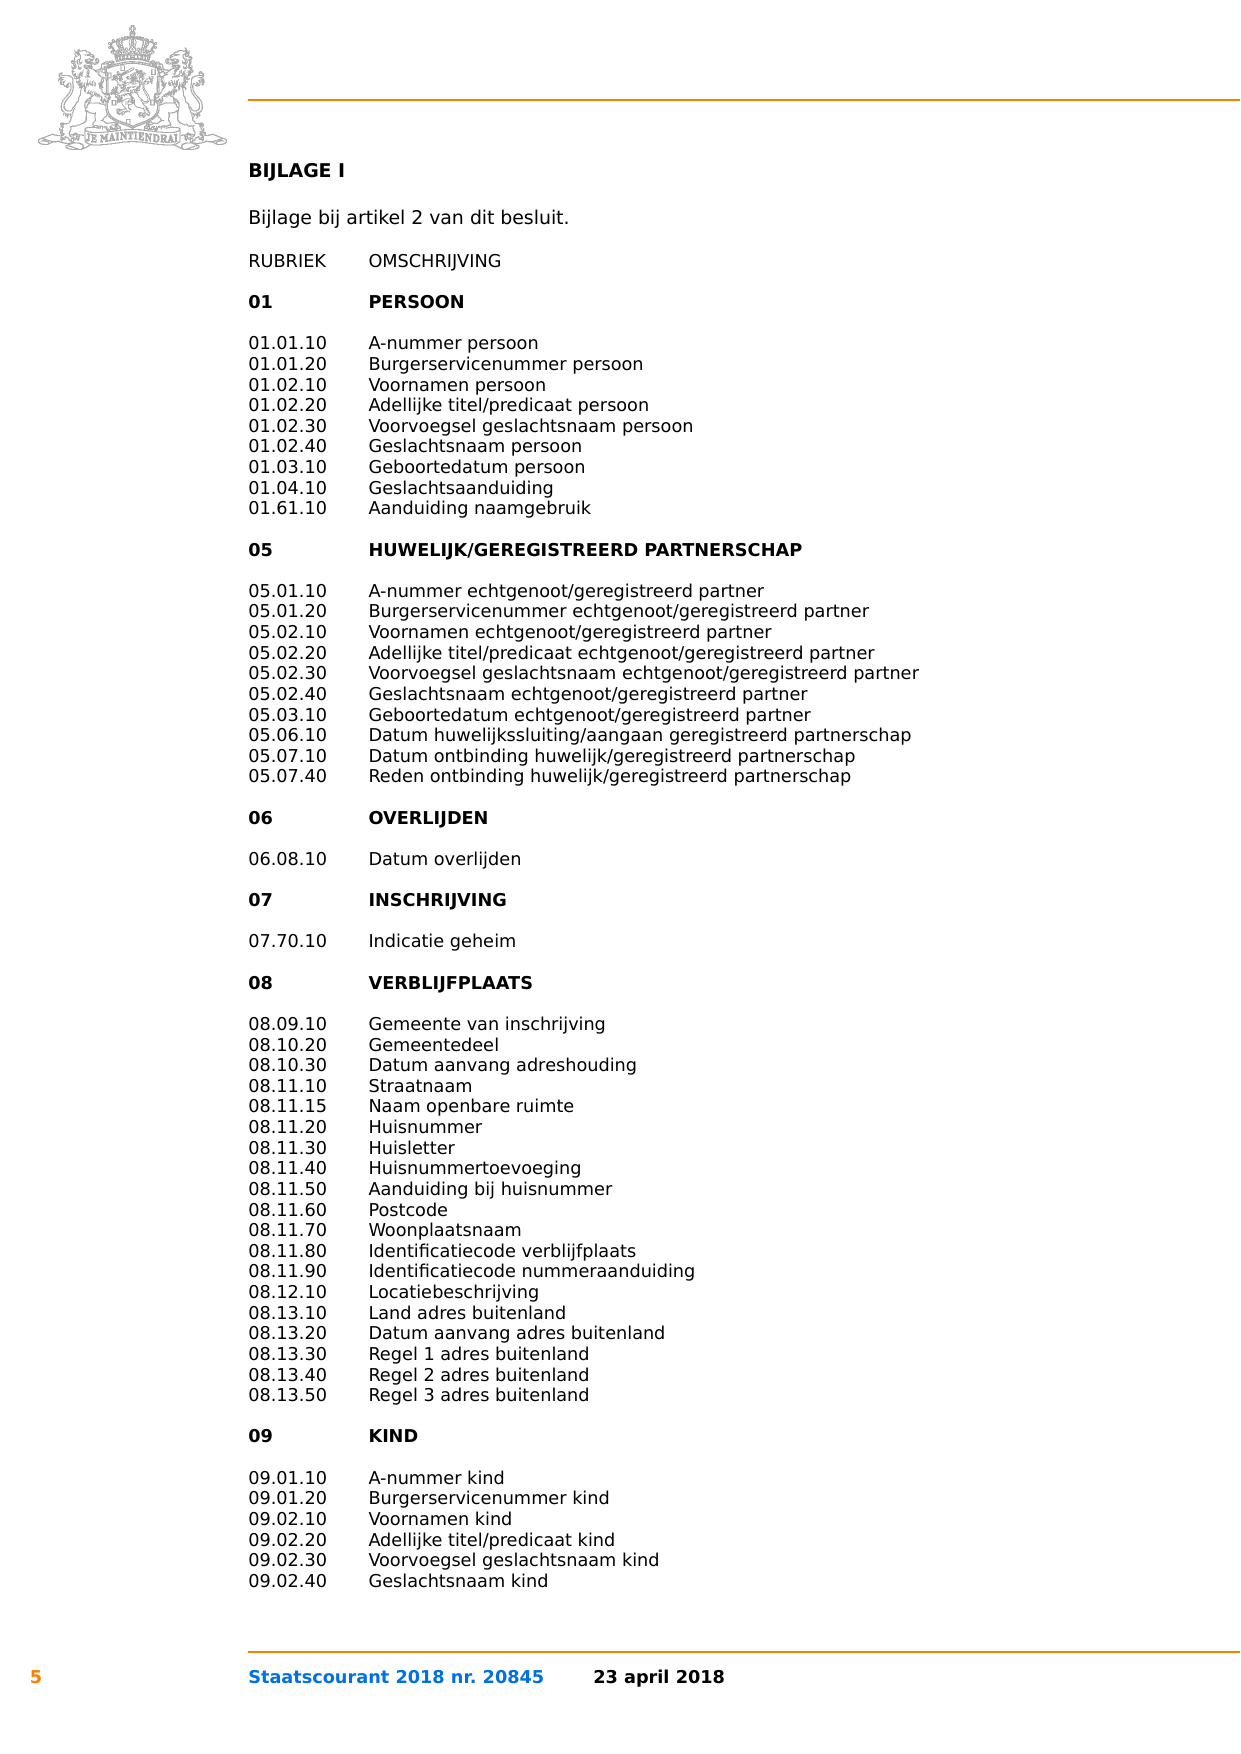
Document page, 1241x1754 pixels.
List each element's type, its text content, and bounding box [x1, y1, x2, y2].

table_cell Huisnummertoevoeging [363, 1158, 1163, 1179]
table_cell 08.11.20 [248, 1117, 362, 1138]
table_cell 05.03.10 [248, 705, 362, 725]
table_cell [248, 1447, 362, 1468]
table_cell OVERLIJDEN [363, 808, 1163, 828]
table_cell Locatiebeschrijving [363, 1282, 1163, 1303]
table_cell 01.01.10 [248, 333, 362, 354]
table_cell 09.01.20 [248, 1488, 362, 1509]
table_cell 08.11.70 [248, 1220, 362, 1241]
table_cell [248, 787, 362, 808]
table_cell Regel 2 adres buitenland [363, 1365, 1163, 1385]
table_cell 08.13.50 [248, 1385, 362, 1406]
table_cell Datum huwelijkssluiting/aangaan geregistreerd partnerschap [363, 725, 1163, 746]
table_cell Gemeente van inschrijving [363, 1014, 1163, 1034]
table_cell 09 [248, 1426, 362, 1447]
table_cell 08.11.10 [248, 1076, 362, 1096]
table_cell Geslachtsnaam persoon [363, 436, 1163, 457]
table_cell Geslachtsnaam kind [363, 1571, 1163, 1591]
table_cell [363, 993, 1163, 1014]
table_cell 05.02.10 [248, 622, 362, 643]
table_cell [248, 1406, 362, 1426]
table_cell 09.02.40 [248, 1571, 362, 1591]
table_cell 08.09.10 [248, 1014, 362, 1034]
table_cell Aanduiding naamgebruik [363, 498, 1163, 519]
table_cell 05.01.10 [248, 581, 362, 601]
table_cell 08.11.15 [248, 1096, 362, 1117]
table_cell Aanduiding bij huisnummer [363, 1179, 1163, 1199]
table_cell 08.11.30 [248, 1138, 362, 1158]
table_cell [363, 828, 1163, 849]
table_cell PERSOON [363, 292, 1163, 313]
table_cell 01.02.30 [248, 416, 362, 436]
table_cell 08.11.80 [248, 1241, 362, 1261]
table_cell [363, 870, 1163, 890]
table_cell [248, 519, 362, 539]
table_cell Geboortedatum persoon [363, 457, 1163, 478]
table_cell 08.13.30 [248, 1344, 362, 1364]
table_cell Adellijke titel/predicaat kind [363, 1530, 1163, 1550]
table_cell Datum aanvang adres buitenland [363, 1323, 1163, 1344]
table_cell Voorvoegsel geslachtsnaam persoon [363, 416, 1163, 436]
table_cell 05.07.10 [248, 746, 362, 766]
table_cell 08.11.90 [248, 1261, 362, 1282]
table_cell [363, 911, 1163, 931]
table_cell 08.12.10 [248, 1282, 362, 1303]
table_cell [248, 952, 362, 973]
table_cell Voorvoegsel geslachtsnaam kind [363, 1550, 1163, 1571]
table_cell Identificatiecode nummeraanduiding [363, 1261, 1163, 1282]
table_cell 07 [248, 890, 362, 911]
table_cell [363, 271, 1163, 292]
table_cell Geslachtsnaam echtgenoot/geregistreerd partner [363, 684, 1163, 704]
table_cell [363, 787, 1163, 808]
table_cell Geslachtsaanduiding [363, 478, 1163, 498]
table_cell VERBLIJFPLAATS [363, 973, 1163, 993]
table_cell 05.06.10 [248, 725, 362, 746]
table_cell [363, 1447, 1163, 1468]
table_cell 09.02.20 [248, 1530, 362, 1550]
table_cell 01.04.10 [248, 478, 362, 498]
table_cell [248, 993, 362, 1014]
table_cell Voornamen kind [363, 1509, 1163, 1529]
table_cell Voornamen echtgenoot/geregistreerd partner [363, 622, 1163, 643]
table_cell Burgerservicenummer echtgenoot/geregistreerd partner [363, 601, 1163, 622]
subtitle BIJLAGE I [248, 160, 1163, 182]
table_cell Burgerservicenummer kind [363, 1488, 1163, 1509]
table_cell A-nummer kind [363, 1468, 1163, 1488]
table_cell 01.03.10 [248, 457, 362, 478]
table_cell [248, 271, 362, 292]
table_cell Voornamen persoon [363, 375, 1163, 395]
table_cell Woonplaatsnaam [363, 1220, 1163, 1241]
table_header RUBRIEK [248, 251, 362, 271]
table_cell 05.02.40 [248, 684, 362, 704]
table_cell Huisletter [363, 1138, 1163, 1158]
table_cell 01.02.10 [248, 375, 362, 395]
table_cell Voorvoegsel geslachtsnaam echtgenoot/geregistreerd partner [363, 663, 1163, 684]
table_cell Indicatie geheim [363, 931, 1163, 952]
table_cell 01.01.20 [248, 354, 362, 374]
table_cell [248, 828, 362, 849]
table_cell 09.01.10 [248, 1468, 362, 1488]
text Bijlage bij artikel 2 van dit besluit. [248, 207, 1163, 229]
table_cell Datum aanvang adreshouding [363, 1055, 1163, 1076]
table_cell Geboortedatum echtgenoot/geregistreerd partner [363, 705, 1163, 725]
table_cell Adellijke titel/predicaat persoon [363, 395, 1163, 416]
table_cell KIND [363, 1426, 1163, 1447]
table_cell 06.08.10 [248, 849, 362, 869]
table_cell Postcode [363, 1200, 1163, 1220]
table_cell Datum overlijden [363, 849, 1163, 869]
table_cell Burgerservicenummer persoon [363, 354, 1163, 374]
table_cell Adellijke titel/predicaat echtgenoot/geregistreerd partner [363, 643, 1163, 663]
table_cell 05.02.30 [248, 663, 362, 684]
table_cell 05.01.20 [248, 601, 362, 622]
table_cell [248, 911, 362, 931]
table_cell Huisnummer [363, 1117, 1163, 1138]
table_cell 08.13.40 [248, 1365, 362, 1385]
table_cell 08.11.40 [248, 1158, 362, 1179]
table_cell 07.70.10 [248, 931, 362, 952]
table_cell INSCHRIJVING [363, 890, 1163, 911]
table_header OMSCHRIJVING [363, 251, 1163, 271]
table_cell 08.13.10 [248, 1303, 362, 1323]
picture [38, 25, 227, 150]
table_cell [248, 313, 362, 333]
table_cell A-nummer persoon [363, 333, 1163, 354]
table_cell 08.10.20 [248, 1035, 362, 1055]
table_cell Straatnaam [363, 1076, 1163, 1096]
table_cell 01.02.40 [248, 436, 362, 457]
table_cell 08.10.30 [248, 1055, 362, 1076]
table_cell 01.02.20 [248, 395, 362, 416]
table_cell [363, 313, 1163, 333]
table_cell A-nummer echtgenoot/geregistreerd partner [363, 581, 1163, 601]
table_cell Regel 1 adres buitenland [363, 1344, 1163, 1364]
table_cell [363, 952, 1163, 973]
table_cell 09.02.30 [248, 1550, 362, 1571]
table_cell 05.02.20 [248, 643, 362, 663]
table_cell 05.07.40 [248, 766, 362, 787]
table_cell 06 [248, 808, 362, 828]
table_cell 08 [248, 973, 362, 993]
table_cell Naam openbare ruimte [363, 1096, 1163, 1117]
table_cell Gemeentedeel [363, 1035, 1163, 1055]
table_cell Datum ontbinding huwelijk/geregistreerd partnerschap [363, 746, 1163, 766]
table_cell HUWELIJK/GEREGISTREERD PARTNERSCHAP [363, 540, 1163, 560]
table_cell 05 [248, 540, 362, 560]
table_cell 08.11.50 [248, 1179, 362, 1199]
table_cell [363, 1406, 1163, 1426]
table_cell 08.11.60 [248, 1200, 362, 1220]
table_cell Regel 3 adres buitenland [363, 1385, 1163, 1406]
table_cell [363, 560, 1163, 581]
table_cell Land adres buitenland [363, 1303, 1163, 1323]
table_cell [248, 870, 362, 890]
table_cell Identificatiecode verblijfplaats [363, 1241, 1163, 1261]
table_cell [363, 519, 1163, 539]
table_cell [248, 560, 362, 581]
table_cell 09.02.10 [248, 1509, 362, 1529]
table_cell 01 [248, 292, 362, 313]
table_cell 08.13.20 [248, 1323, 362, 1344]
table_cell 01.61.10 [248, 498, 362, 519]
table_cell Reden ontbinding huwelijk/geregistreerd partnerschap [363, 766, 1163, 787]
